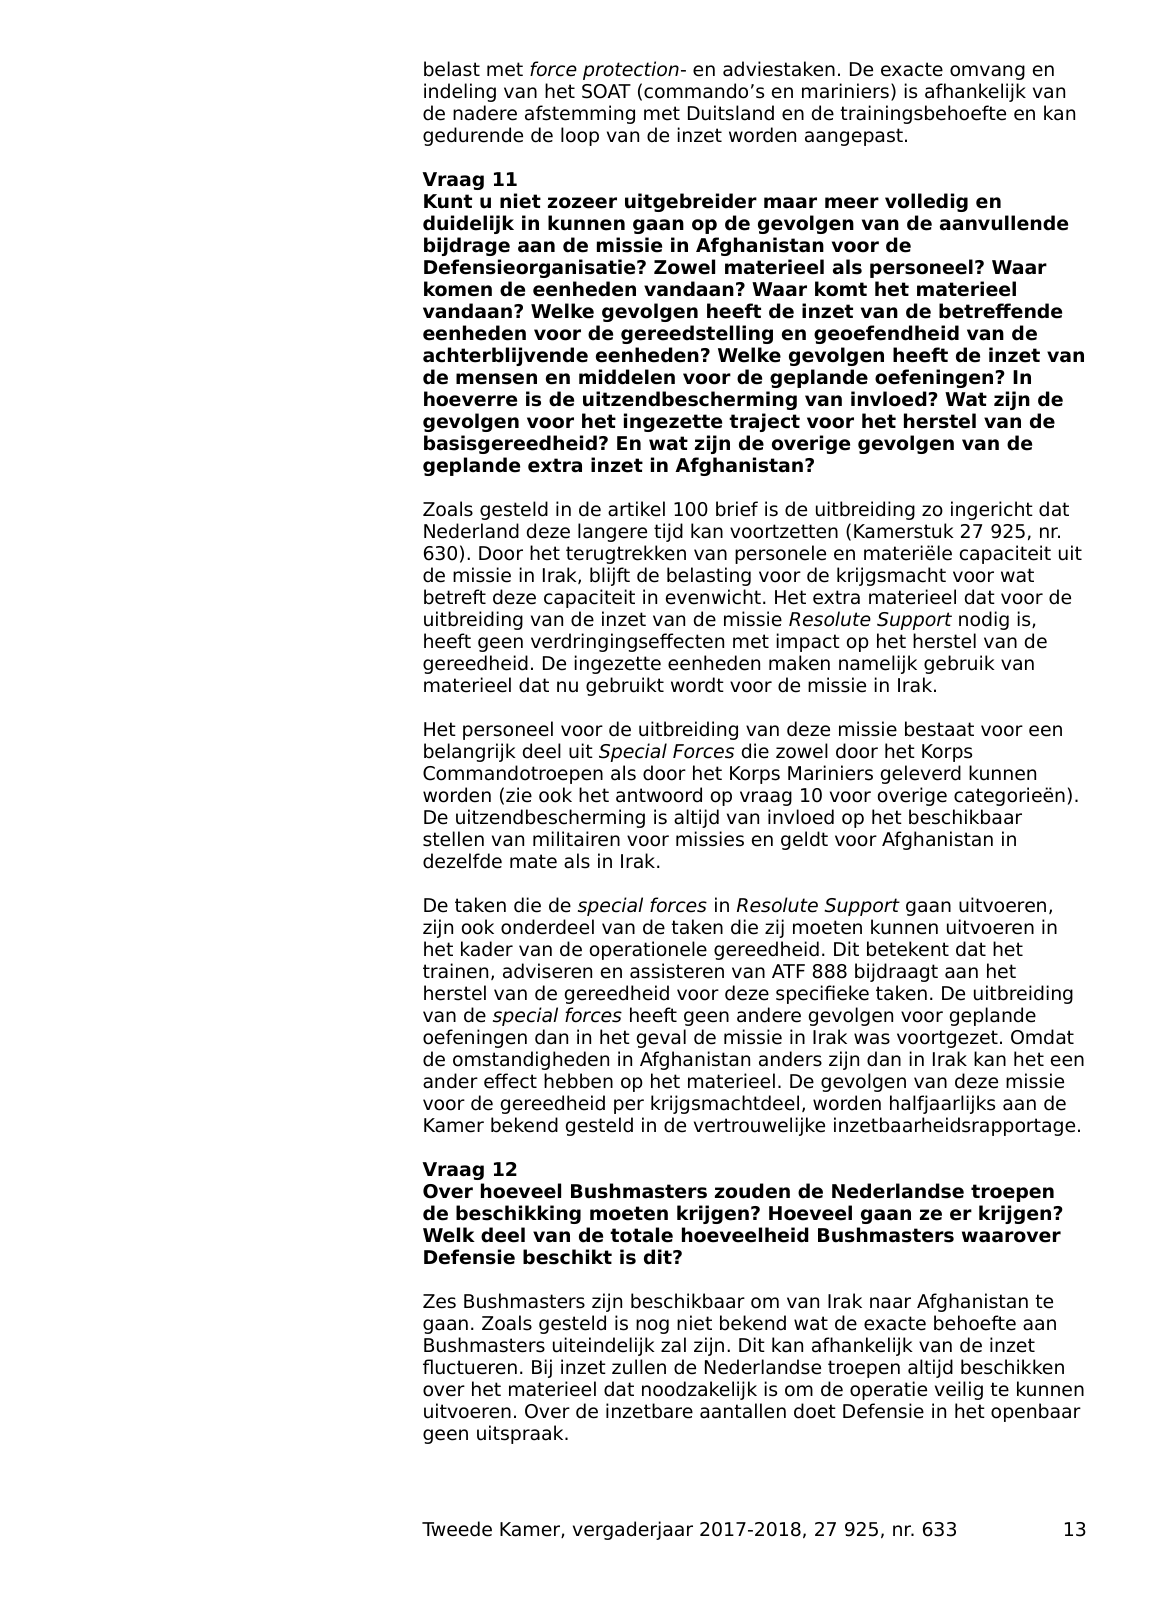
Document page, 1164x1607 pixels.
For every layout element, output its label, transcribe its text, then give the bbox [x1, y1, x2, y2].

text Zoals gesteld in de artikel 100 brief is de uitbreiding zo ingericht dat Nederland deze langere tijd kan voortzetten (Kamerstuk 27 925, nr. 630). Door het terugtrekken van personele en materiële capaciteit uit de missie in Irak, blijft de belasting voor de krijgsmacht voor wat betreft deze capaciteit in evenwicht. Het extra materieel dat voor de uitbreiding van de inzet van de missie Resolute Support nodig is, heeft geen verdringingseffecten met impact op het herstel van de gereedheid. De ingezette eenheden maken namelijk gebruik van materieel dat nu gebruikt wordt voor de missie in Irak. [422, 499, 1087, 697]
text Zes Bushmasters zijn beschikbaar om van Irak naar Afghanistan te gaan. Zoals gesteld is nog niet bekend wat de exacte behoefte aan Bushmasters uiteindelijk zal zijn. Dit kan afhankelijk van de inzet fluctueren. Bij inzet zullen de Nederlandse troepen altijd beschikken over het materieel dat noodzakelijk is om de operatie veilig te kunnen uitvoeren. Over de inzetbare aantallen doet Defensie in het openbaar geen uitspraak. [422, 1291, 1087, 1445]
text belast met force protection- en adviestaken. De exacte omvang en indeling van het SOAT (commando’s en mariniers) is afhankelijk van de nadere afstemming met Duitsland en de trainingsbehoefte en kan gedurende de loop van de inzet worden aangepast. [422, 59, 1087, 147]
text Kunt u niet zozeer uitgebreider maar meer volledig en duidelijk in kunnen gaan op de gevolgen van de aanvullende bijdrage aan de missie in Afghanistan voor de Defensieorganisatie? Zowel materieel als personeel? Waar komen de eenheden vandaan? Waar komt het materieel vandaan? Welke gevolgen heeft de inzet van de betreffende eenheden voor de gereedstelling en geoefendheid van de achterblijvende eenheden? Welke gevolgen heeft de inzet van de mensen en middelen voor de geplande oefeningen? In hoeverre is de uitzendbescherming van invloed? Wat zijn de gevolgen voor het ingezette traject voor het herstel van de basisgereedheid? En wat zijn de overige gevolgen van de geplande extra inzet in Afghanistan? [422, 191, 1087, 477]
text Vraag 11 [422, 169, 1087, 191]
text De taken die de special forces in Resolute Support gaan uitvoeren, zijn ook onderdeel van de taken die zij moeten kunnen uitvoeren in het kader van de operationele gereedheid. Dit betekent dat het trainen, adviseren en assisteren van ATF 888 bijdraagt aan het herstel van de gereedheid voor deze specifieke taken. De uitbreiding van de special forces heeft geen andere gevolgen voor geplande oefeningen dan in het geval de missie in Irak was voortgezet. Omdat de omstandigheden in Afghanistan anders zijn dan in Irak kan het een ander effect hebben op het materieel. De gevolgen van deze missie voor de gereedheid per krijgsmachtdeel, worden halfjaarlijks aan de Kamer bekend gesteld in de vertrouwelijke inzetbaarheidsrapportage. [422, 895, 1087, 1137]
text Het personeel voor de uitbreiding van deze missie bestaat voor een belangrijk deel uit Special Forces die zowel door het Korps Commandotroepen als door het Korps Mariniers geleverd kunnen worden (zie ook het antwoord op vraag 10 voor overige categorieën). De uitzendbescherming is altijd van invloed op het beschikbaar stellen van militairen voor missies en geldt voor Afghanistan in dezelfde mate als in Irak. [422, 719, 1087, 873]
text Vraag 12 [422, 1159, 1087, 1181]
text Over hoeveel Bushmasters zouden de Nederlandse troepen de beschikking moeten krijgen? Hoeveel gaan ze er krijgen? Welk deel van de totale hoeveelheid Bushmasters waarover Defensie beschikt is dit? [422, 1181, 1087, 1269]
